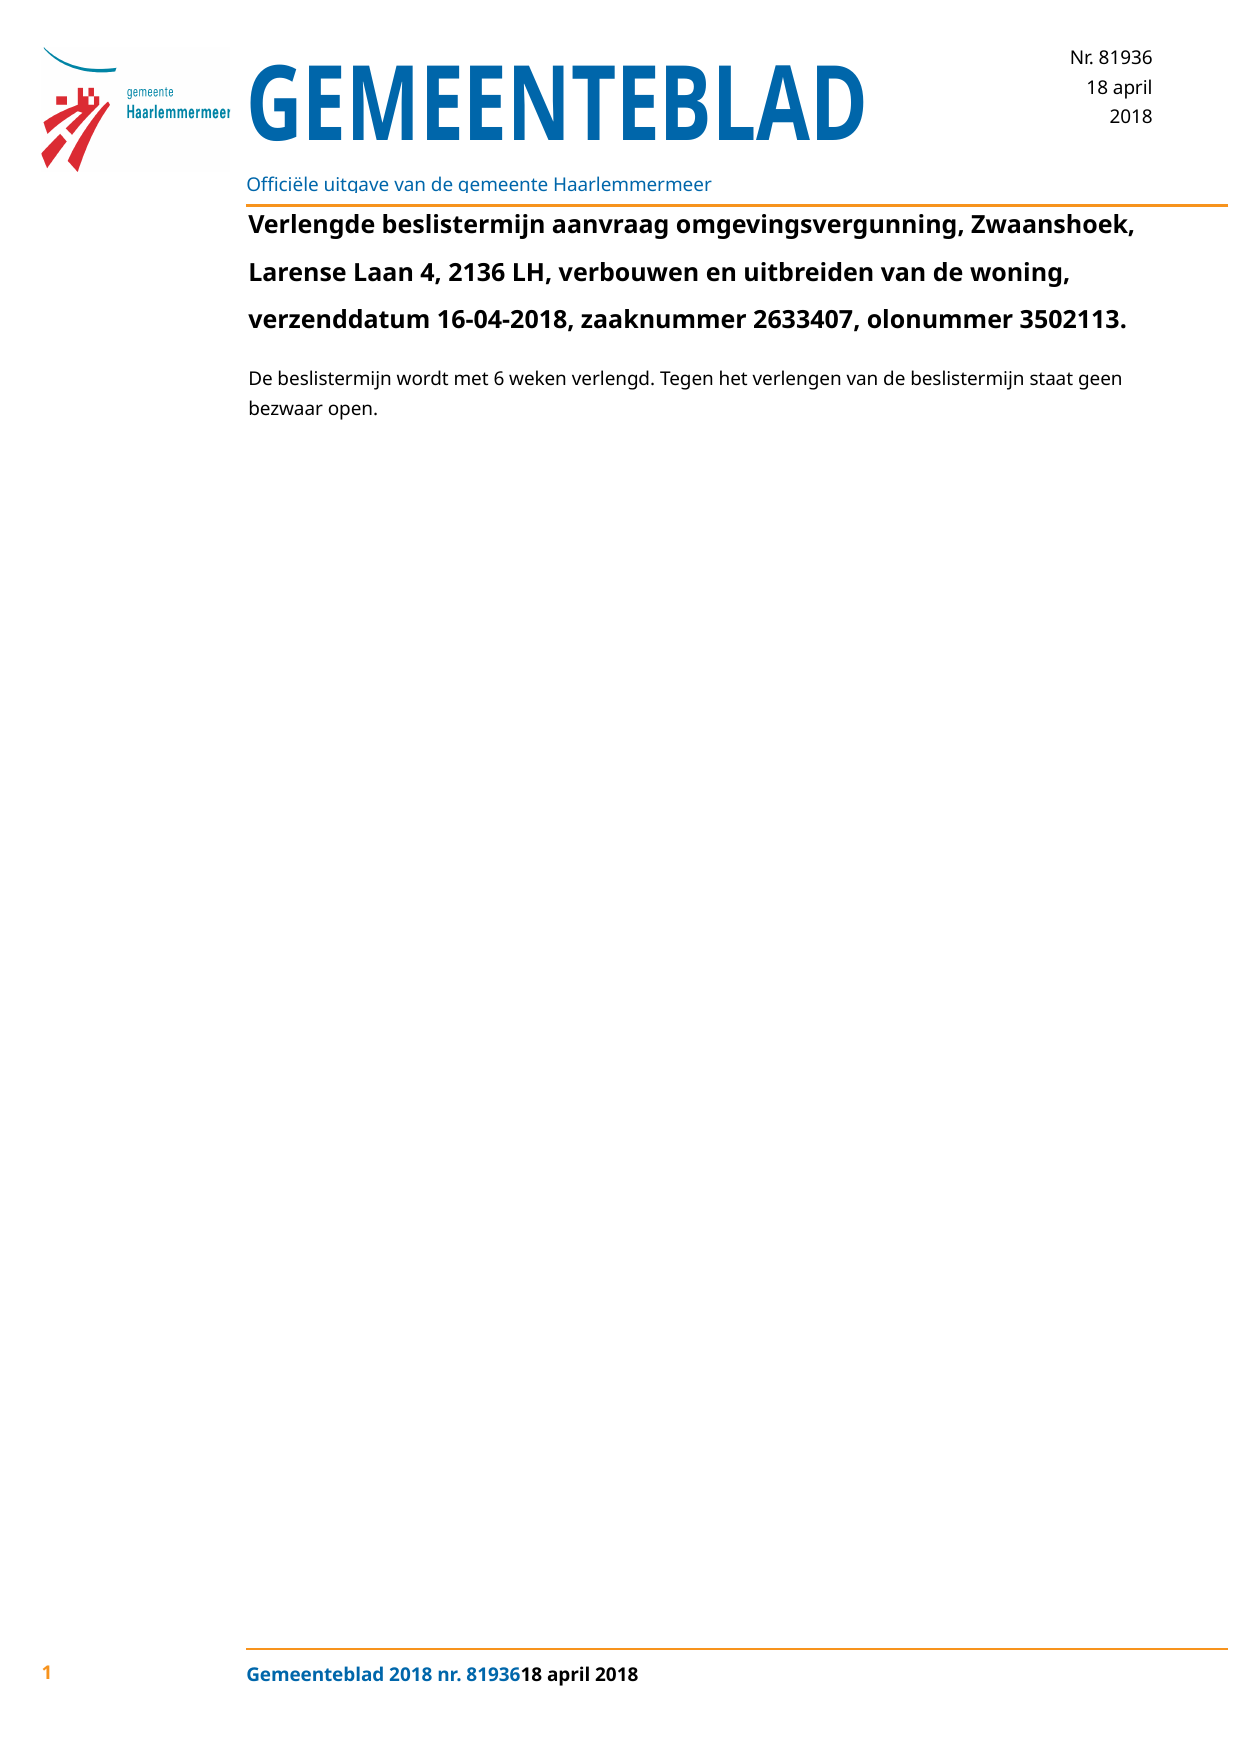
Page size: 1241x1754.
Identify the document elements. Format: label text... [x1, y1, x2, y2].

picture [41, 47, 231, 172]
text Verlengde beslistermijn aanvraag omgevingsvergunning, Zwaanshoek, Larense Laan 4, 2136 LH, verbouwen en uitbreiden van de woning, verzenddatum 16-04-2018, zaaknummer 2633407, olonummer 3502113. [248, 207, 1152, 336]
text De beslistermijn wordt met 6 weken verlengd. Tegen het verlengen van de beslistermijn staat geen bezwaar open. [248, 366, 1152, 421]
